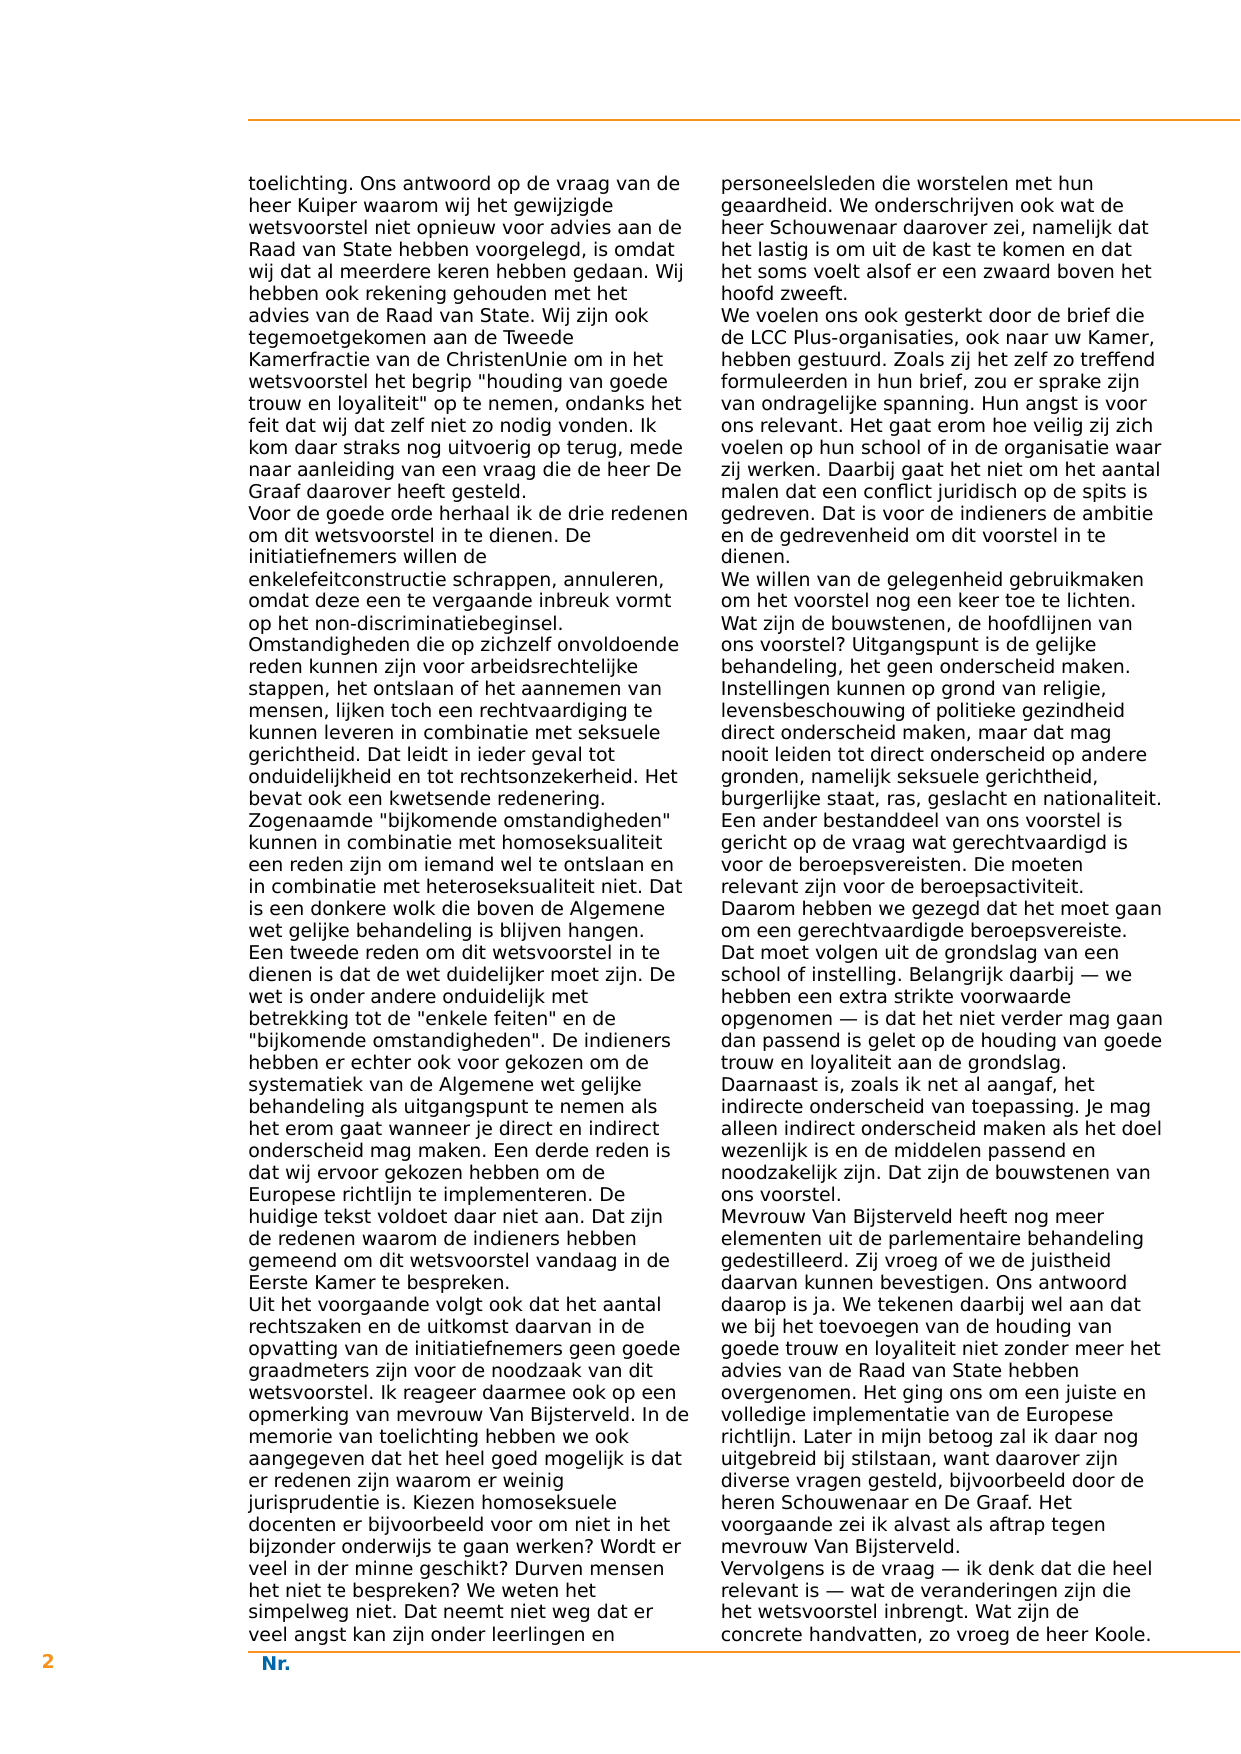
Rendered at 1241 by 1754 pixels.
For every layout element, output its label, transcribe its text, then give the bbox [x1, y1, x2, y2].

text Vervolgens is de vraag — ik denk dat die heel relevant is — wat de veranderingen zijn die het wetsvoorstel inbrengt. Wat zijn de concrete handvatten, zo vroeg de heer Koole. [721, 1557, 1163, 1645]
text Uit het voorgaande volgt ook dat het aantal rechtszaken en de uitkomst daarvan in de opvatting van de initiatiefnemers geen goede graadmeters zijn voor de noodzaak van dit wetsvoorstel. Ik reageer daarmee ook op een opmerking van mevrouw Van Bijsterveld. In de memorie van toelichting hebben we ook aangegeven dat het heel goed mogelijk is dat er redenen zijn waarom er weinig jurisprudentie is. Kiezen homoseksuele docenten er bijvoorbeeld voor om niet in het bijzonder onderwijs te gaan werken? Wordt er veel in der minne geschikt? Durven mensen het niet te bespreken? We weten het simpelweg niet. Dat neemt niet weg dat er veel angst kan zijn onder leerlingen en [248, 1294, 691, 1645]
text Voor de goede orde herhaal ik de drie redenen om dit wetsvoorstel in te dienen. De initiatiefnemers willen de enkelefeitconstructie schrappen, annuleren, omdat deze een te vergaande inbreuk vormt op het non-discriminatiebeginsel. Omstandigheden die op zichzelf onvoldoende reden kunnen zijn voor arbeidsrechtelijke stappen, het ontslaan of het aannemen van mensen, lijken toch een rechtvaardiging te kunnen leveren in combinatie met seksuele gerichtheid. Dat leidt in ieder geval tot onduidelijkheid en tot rechtsonzekerheid. Het bevat ook een kwetsende redenering. Zogenaamde "bijkomende omstandigheden" kunnen in combinatie met homoseksualiteit een reden zijn om iemand wel te ontslaan en in combinatie met heteroseksualiteit niet. Dat is een donkere wolk die boven de Algemene wet gelijke behandeling is blijven hangen. [248, 502, 691, 942]
text toelichting. Ons antwoord op de vraag van de heer Kuiper waarom wij het gewijzigde wetsvoorstel niet opnieuw voor advies aan de Raad van State hebben voorgelegd, is omdat wij dat al meerdere keren hebben gedaan. Wij hebben ook rekening gehouden met het advies van de Raad van State. Wij zijn ook tegemoetgekomen aan de Tweede Kamerfractie van de ChristenUnie om in het wetsvoorstel het begrip "houding van goede trouw en loyaliteit" op te nemen, ondanks het feit dat wij dat zelf niet zo nodig vonden. Ik kom daar straks nog uitvoerig op terug, mede naar aanleiding van een vraag die de heer De Graaf daarover heeft gesteld. [248, 173, 691, 502]
text We willen van de gelegenheid gebruikmaken om het voorstel nog een keer toe te lichten. Wat zijn de bouwstenen, de hoofdlijnen van ons voorstel? Uitgangspunt is de gelijke behandeling, het geen onderscheid maken. Instellingen kunnen op grond van religie, levensbeschouwing of politieke gezindheid direct onderscheid maken, maar dat mag nooit leiden tot direct onderscheid op andere gronden, namelijk seksuele gerichtheid, burgerlijke staat, ras, geslacht en nationaliteit. Een ander bestanddeel van ons voorstel is gericht op de vraag wat gerechtvaardigd is voor de beroepsvereisten. Die moeten relevant zijn voor de beroepsactiviteit. Daarom hebben we gezegd dat het moet gaan om een gerechtvaardigde beroepsvereiste. Dat moet volgen uit de grondslag van een school of instelling. Belangrijk daarbij — we hebben een extra strikte voorwaarde opgenomen — is dat het niet verder mag gaan dan passend is gelet op de houding van goede trouw en loyaliteit aan de grondslag. Daarnaast is, zoals ik net al aangaf, het indirecte onderscheid van toepassing. Je mag alleen indirect onderscheid maken als het doel wezenlijk is en de middelen passend en noodzakelijk zijn. Dat zijn de bouwstenen van ons voorstel. [721, 568, 1163, 1206]
text personeelsleden die worstelen met hun geaardheid. We onderschrijven ook wat de heer Schouwenaar daarover zei, namelijk dat het lastig is om uit de kast te komen en dat het soms voelt alsof er een zwaard boven het hoofd zweeft. [721, 173, 1163, 305]
text Een tweede reden om dit wetsvoorstel in te dienen is dat de wet duidelijker moet zijn. De wet is onder andere onduidelijk met betrekking tot de "enkele feiten" en de "bijkomende omstandigheden". De indieners hebben er echter ook voor gekozen om de systematiek van de Algemene wet gelijke behandeling als uitgangspunt te nemen als het erom gaat wanneer je direct en indirect onderscheid mag maken. Een derde reden is dat wij ervoor gekozen hebben om de Europese richtlijn te implementeren. De huidige tekst voldoet daar niet aan. Dat zijn de redenen waarom de indieners hebben gemeend om dit wetsvoorstel vandaag in de Eerste Kamer te bespreken. [248, 942, 691, 1294]
text Mevrouw Van Bijsterveld heeft nog meer elementen uit de parlementaire behandeling gedestilleerd. Zij vroeg of we de juistheid daarvan kunnen bevestigen. Ons antwoord daarop is ja. We tekenen daarbij wel aan dat we bij het toevoegen van de houding van goede trouw en loyaliteit niet zonder meer het advies van de Raad van State hebben overgenomen. Het ging ons om een juiste en volledige implementatie van de Europese richtlijn. Later in mijn betoog zal ik daar nog uitgebreid bij stilstaan, want daarover zijn diverse vragen gesteld, bijvoorbeeld door de heren Schouwenaar en De Graaf. Het voorgaande zei ik alvast als aftrap tegen mevrouw Van Bijsterveld. [721, 1206, 1163, 1557]
text We voelen ons ook gesterkt door de brief die de LCC Plus-organisaties, ook naar uw Kamer, hebben gestuurd. Zoals zij het zelf zo treffend formuleerden in hun brief, zou er sprake zijn van ondragelijke spanning. Hun angst is voor ons relevant. Het gaat erom hoe veilig zij zich voelen op hun school of in de organisatie waar zij werken. Daarbij gaat het niet om het aantal malen dat een conflict juridisch op de spits is gedreven. Dat is voor de indieners de ambitie en de gedrevenheid om dit voorstel in te dienen. [721, 305, 1163, 568]
